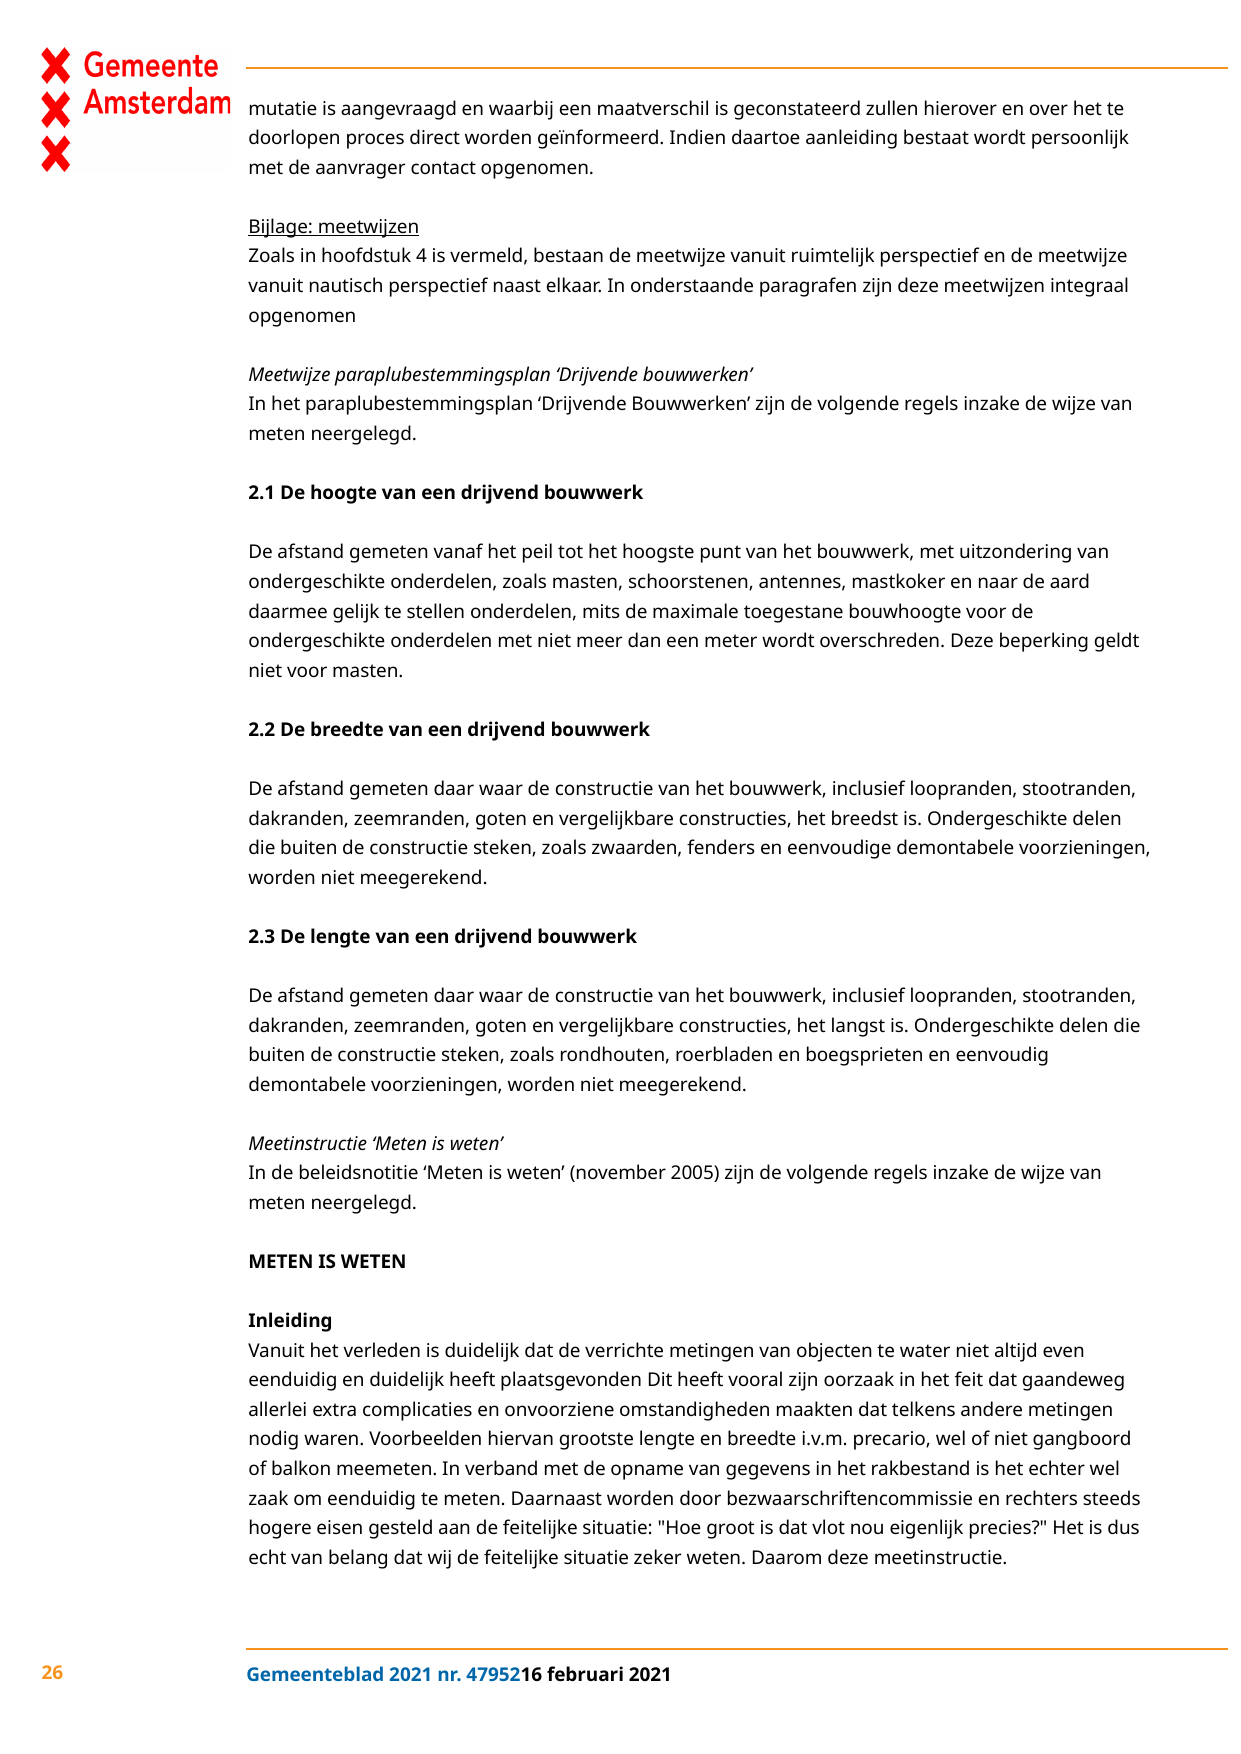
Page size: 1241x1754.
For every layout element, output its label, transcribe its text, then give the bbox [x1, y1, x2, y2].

text Meetinstructie ‘Meten is weten’ [248, 1130, 1152, 1155]
picture [41, 47, 231, 172]
table_header METEN IS WETEN Inleiding Vanuit het verleden is duidelijk dat de verrichte metingen van objecten te water niet altijd even eenduidig en duidelijk heeft plaatsgevonden Dit heeft vooral zijn oorzaak in het feit dat gaandeweg allerlei extra complicaties en onvoorziene omstandigheden maakten dat telkens andere metingen nodig waren. Voorbeelden hiervan grootste lengte en breedte i.v.m. precario, wel of niet gangboord of balkon meemeten. In verband met de opname van gegevens in het rakbestand is het echter wel zaak om eenduidig te meten. Daarnaast worden door bezwaarschriftencommissie en rechters steeds hogere eisen gesteld aan de feitelijke situatie: "Hoe groot is dat vlot nou eigenlijk precies?" Het is dus echt van belang dat wij de feitelijke situatie zeker weten. Daarom deze meetinstructie. [248, 1248, 1152, 1599]
text mutatie is aangevraagd en waarbij een maatverschil is geconstateerd zullen hierover en over het te doorlopen proces direct worden geïnformeerd. Indien daartoe aanleiding bestaat wordt persoonlijk met de aanvrager contact opgenomen. [248, 95, 1152, 180]
text In de beleidsnotitie ‘Meten is weten’ (november 2005) zijn de volgende regels inzake de wijze van meten neergelegd. [248, 1159, 1152, 1214]
text Bijlage: meetwijzen [248, 213, 1152, 239]
text In het paraplubestemmingsplan ‘Drijvende Bouwwerken’ zijn de volgende regels inzake de wijze van meten neergelegd. [248, 391, 1152, 446]
text Zoals in hoofdstuk 4 is vermeld, bestaan de meetwijze vanuit ruimtelijk perspectief en de meetwijze vanuit nautisch perspectief naast elkaar. In onderstaande paragrafen zijn deze meetwijzen integraal opgenomen [248, 243, 1152, 328]
text Meetwijze paraplubestemmingsplan ‘Drijvende bouwwerken’ [248, 361, 1152, 387]
table_header 2.1 De hoogte van een drijvend bouwwerk De afstand gemeten vanaf het peil tot het hoogste punt van het bouwwerk, met uitzondering van ondergeschikte onderdelen, zoals masten, schoorstenen, antennes, mastkoker en naar de aard daarmee gelijk te stellen onderdelen, mits de maximale toegestane bouwhoogte voor de ondergeschikte onderdelen met niet meer dan een meter wordt overschreden. Deze beperking geldt niet voor masten. 2.2 De breedte van een drijvend bouwwerk De afstand gemeten daar waar de constructie van het bouwwerk, inclusief loopranden, stootranden, dakranden, zeemranden, goten en vergelijkbare constructies, het breedst is. Ondergeschikte delen die buiten de constructie steken, zoals zwaarden, fenders en eenvoudige demontabele voorzieningen, worden niet meegerekend. 2.3 De lengte van een drijvend bouwwerk De afstand gemeten daar waar de constructie van het bouwwerk, inclusief loopranden, stootranden, dakranden, zeemranden, goten en vergelijkbare constructies, het langst is. Ondergeschikte delen die buiten de constructie steken, zoals rondhouten, roerbladen en boegsprieten en eenvoudig demontabele voorzieningen, worden niet meegerekend. [248, 480, 1152, 1097]
